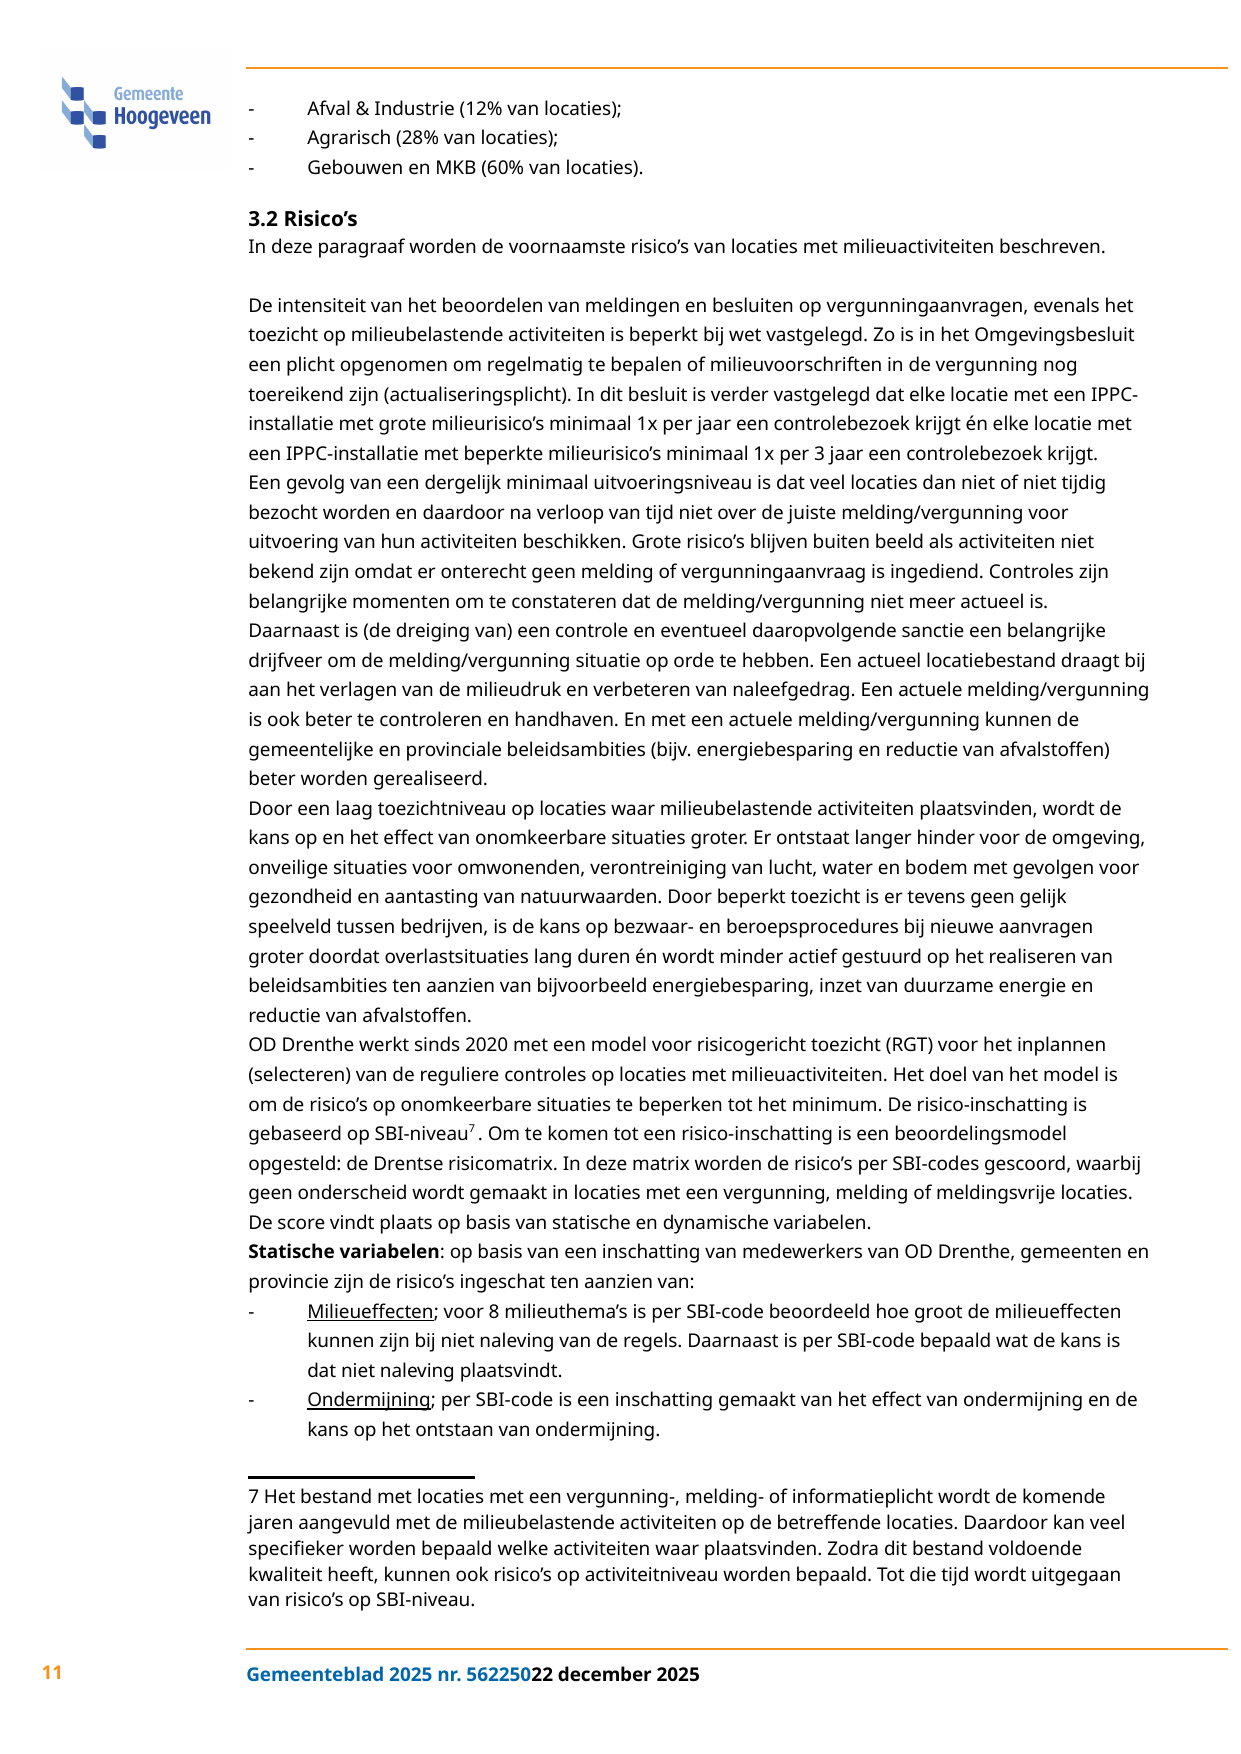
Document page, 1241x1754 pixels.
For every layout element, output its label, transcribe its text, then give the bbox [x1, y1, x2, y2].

list Agrarisch (28% van locaties); [248, 124, 1152, 150]
text OD Drenthe werkt sinds 2020 met een model voor risicogericht toezicht (RGT) voor het inplannen (selecteren) van de reguliere controles op locaties met milieuactiviteiten. Het doel van het model is om de risico’s op onomkeerbare situaties te beperken tot het minimum. De risico-inschatting is gebaseerd op SBI-niveau. Om te komen tot een risico-inschatting is een beoordelingsmodel opgesteld: de Drentse risicomatrix. In deze matrix worden de risico’s per SBI-codes gescoord, waarbij geen onderscheid wordt gemaakt in locaties met een vergunning, melding of meldingsvrije locaties. De score vindt plaats op basis van statische en dynamische variabelen. [248, 1032, 1152, 1235]
text In deze paragraaf worden de voornaamste risico’s van locaties met milieuactiviteiten beschreven. [248, 233, 1152, 258]
text Statische variabelen: op basis van een inschatting van medewerkers van OD Drenthe, gemeenten en provincie zijn de risico’s ingeschat ten aanzien van: [248, 1239, 1152, 1294]
text Het bestand met locaties met een vergunning-, melding- of informatieplicht wordt de komende jaren aangevuld met de milieubelastende activiteiten op de betreffende locaties. Daardoor kan veel specifieker worden bepaald welke activiteiten waar plaatsvinden. Zodra dit bestand voldoende kwaliteit heeft, kunnen ook risico’s op activiteitniveau worden bepaald. Tot die tijd wordt uitgegaan van risico’s op SBI-niveau. [248, 1483, 1152, 1612]
list Afval & Industrie (12% van locaties); [248, 95, 1152, 121]
text Daarnaast is (de dreiging van) een controle en eventueel daaropvolgende sanctie een belangrijke drijfveer om de melding/vergunning situatie op orde te hebben. Een actueel locatiebestand draagt bij aan het verlagen van de milieudruk en verbeteren van naleefgedrag. Een actuele melding/vergunning is ook beter te controleren en handhaven. En met een actuele melding/vergunning kunnen de gemeentelijke en provinciale beleidsambities (bijv. energiebesparing en reductie van afvalstoffen) beter worden gerealiseerd. [248, 617, 1152, 791]
list Milieueffecten; voor 8 milieuthema’s is per SBI-code beoordeeld hoe groot de milieueffecten kunnen zijn bij niet naleving van de regels. Daarnaast is per SBI-code bepaald wat de kans is dat niet naleving plaatsvindt. [248, 1298, 1152, 1383]
text 3.2 Risico’s [248, 204, 1152, 233]
picture [41, 47, 231, 172]
text Door een laag toezichtniveau op locaties waar milieubelastende activiteiten plaatsvinden, wordt de kans op en het effect van onomkeerbare situaties groter. Er ontstaat langer hinder voor de omgeving, onveilige situaties voor omwonenden, verontreiniging van lucht, water en bodem met gevolgen voor gezondheid en aantasting van natuurwaarden. Door beperkt toezicht is er tevens geen gelijk speelveld tussen bedrijven, is de kans op bezwaar- en beroepsprocedures bij nieuwe aanvragen groter doordat overlastsituaties lang duren én wordt minder actief gestuurd op het realiseren van beleidsambities ten aanzien van bijvoorbeeld energiebesparing, inzet van duurzame energie en reductie van afvalstoffen. [248, 795, 1152, 1028]
text Een gevolg van een dergelijk minimaal uitvoeringsniveau is dat veel locaties dan niet of niet tijdig bezocht worden en daardoor na verloop van tijd niet over de juiste melding/vergunning voor uitvoering van hun activiteiten beschikken. Grote risico’s blijven buiten beeld als activiteiten niet bekend zijn omdat er onterecht geen melding of vergunningaanvraag is ingediend. Controles zijn belangrijke momenten om te constateren dat de melding/vergunning niet meer actueel is. [248, 469, 1152, 613]
list Ondermijning; per SBI-code is een inschatting gemaakt van het effect van ondermijning en de kans op het ontstaan van ondermijning. [248, 1387, 1152, 1442]
text De intensiteit van het beoordelen van meldingen en besluiten op vergunningaanvragen, evenals het toezicht op milieubelastende activiteiten is beperkt bij wet vastgelegd. Zo is in het Omgevingsbesluit een plicht opgenomen om regelmatig te bepalen of milieuvoorschriften in de vergunning nog toereikend zijn (actualiseringsplicht). In dit besluit is verder vastgelegd dat elke locatie met een IPPC-installatie met grote milieurisico’s minimaal 1x per jaar een controlebezoek krijgt én elke locatie met een IPPC-installatie met beperkte milieurisico’s minimaal 1x per 3 jaar een controlebezoek krijgt. [248, 292, 1152, 466]
list Gebouwen en MKB (60% van locaties). [248, 154, 1152, 180]
